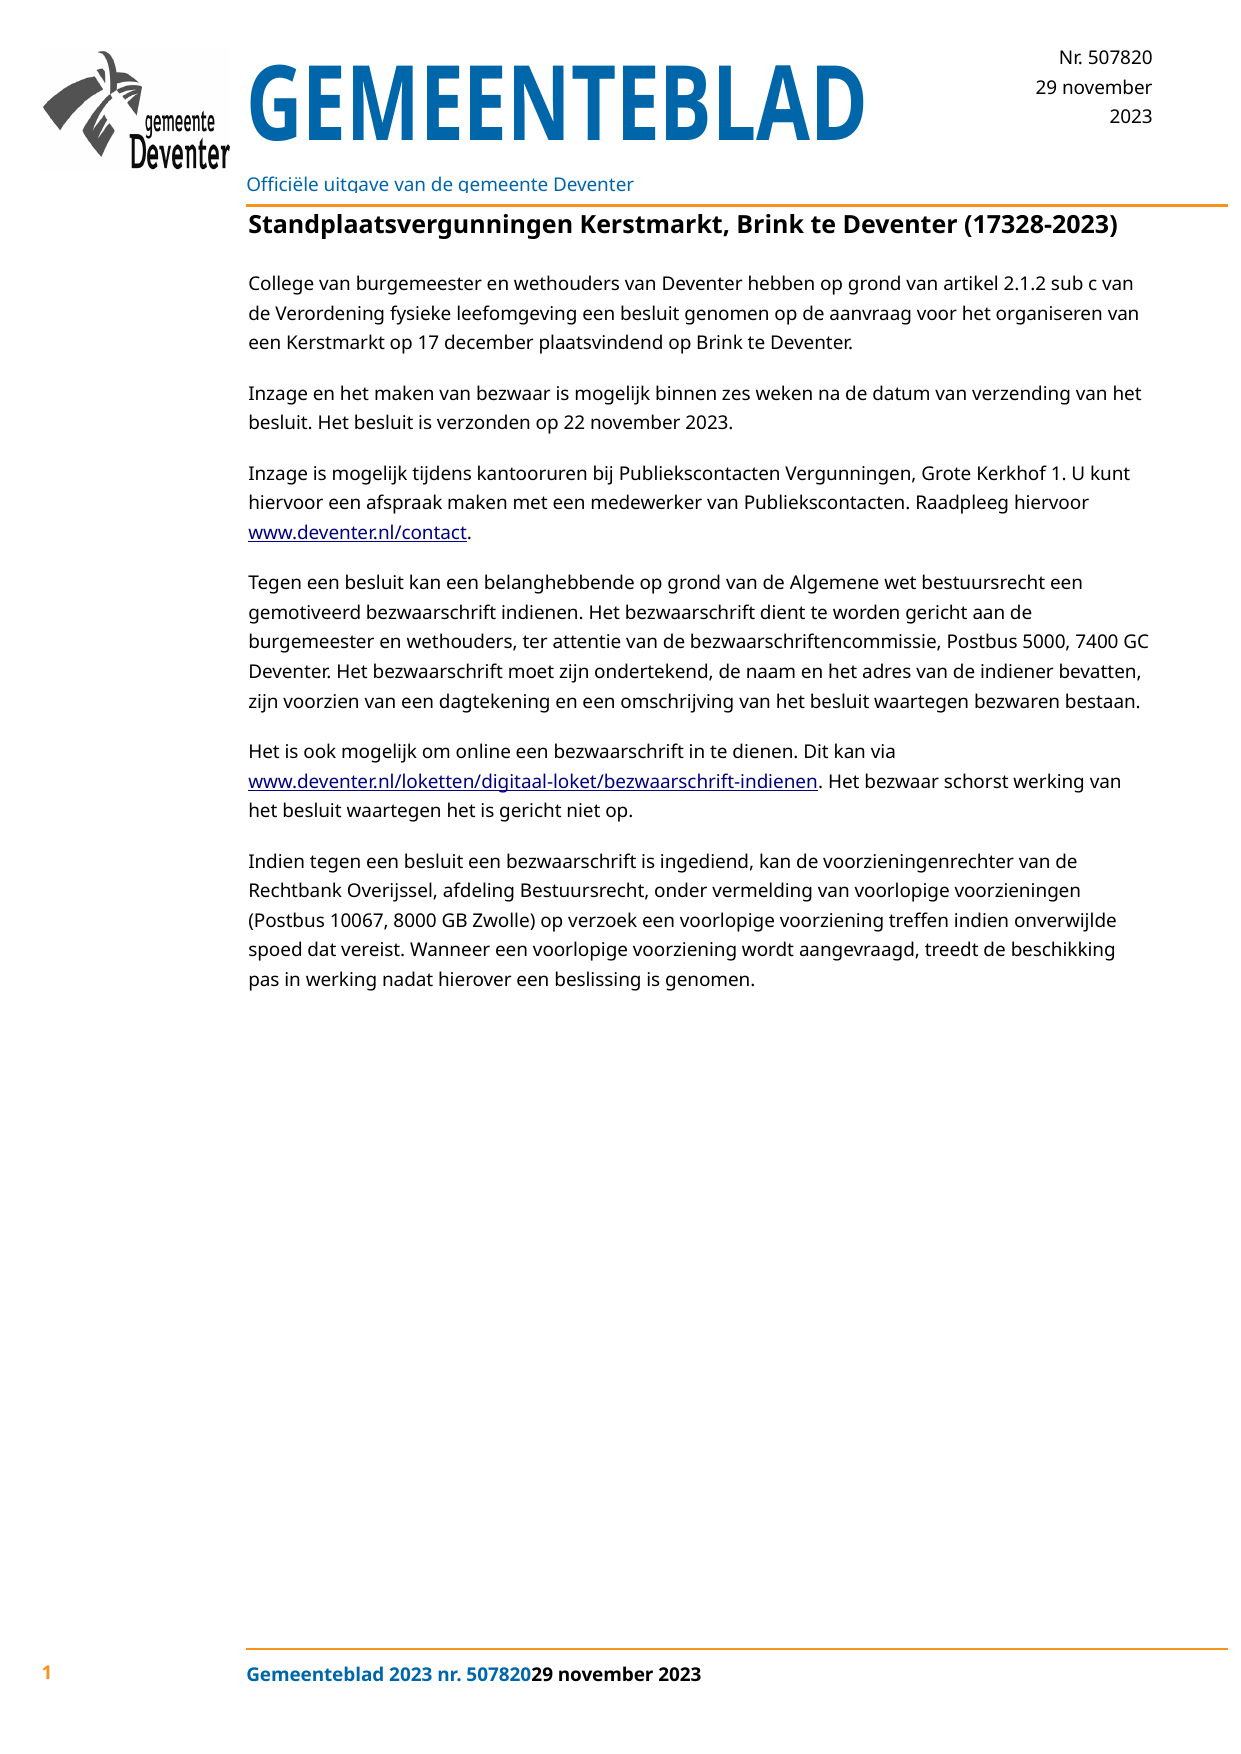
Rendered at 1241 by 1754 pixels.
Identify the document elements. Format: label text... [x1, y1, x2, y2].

text College van burgemeester en wethouders van Deventer hebben op grond van artikel 2.1.2 sub c van de Verordening fysieke leefomgeving een besluit genomen op de aanvraag voor het organiseren van een Kerstmarkt op 17 december plaatsvindend op Brink te Deventer. [248, 270, 1152, 355]
text Standplaatsvergunningen Kerstmarkt, Brink te Deventer (17328-2023) [248, 207, 1152, 241]
text Indien tegen een besluit een bezwaarschrift is ingediend, kan de voorzieningenrechter van de Rechtbank Overijssel, afdeling Bestuursrecht, onder vermelding van voorlopige voorzieningen (Postbus 10067, 8000 GB Zwolle) op verzoek een voorlopige voorziening treffen indien onverwijlde spoed dat vereist. Wanneer een voorlopige voorziening wordt aangevraagd, treedt de beschikking pas in werking nadat hierover een beslissing is genomen. [248, 848, 1152, 992]
picture [41, 47, 231, 172]
text Inzage is mogelijk tijdens kantooruren bij Publiekscontacten Vergunningen, Grote Kerkhof 1. U kunt hiervoor een afspraak maken met een medewerker van Publiekscontacten. Raadpleeg hiervoor www.deventer.nl/contact. [248, 460, 1152, 545]
text Inzage en het maken van bezwaar is mogelijk binnen zes weken na de datum van verzending van het besluit. Het besluit is verzonden op 22 november 2023. [248, 380, 1152, 435]
text Het is ook mogelijk om online een bezwaarschrift in te dienen. Dit kan via www.deventer.nl/loketten/digitaal-loket/bezwaarschrift-indienen. Het bezwaar schorst werking van het besluit waartegen het is gericht niet op. [248, 738, 1152, 823]
text Tegen een besluit kan een belanghebbende op grond van de Algemene wet bestuursrecht een gemotiveerd bezwaarschrift indienen. Het bezwaarschrift dient te worden gericht aan de burgemeester en wethouders, ter attentie van de bezwaarschriftencommissie, Postbus 5000, 7400 GC Deventer. Het bezwaarschrift moet zijn ondertekend, de naam en het adres van de indiener bevatten, zijn voorzien van een dagtekening en een omschrijving van het besluit waartegen bezwaren bestaan. [248, 569, 1152, 713]
